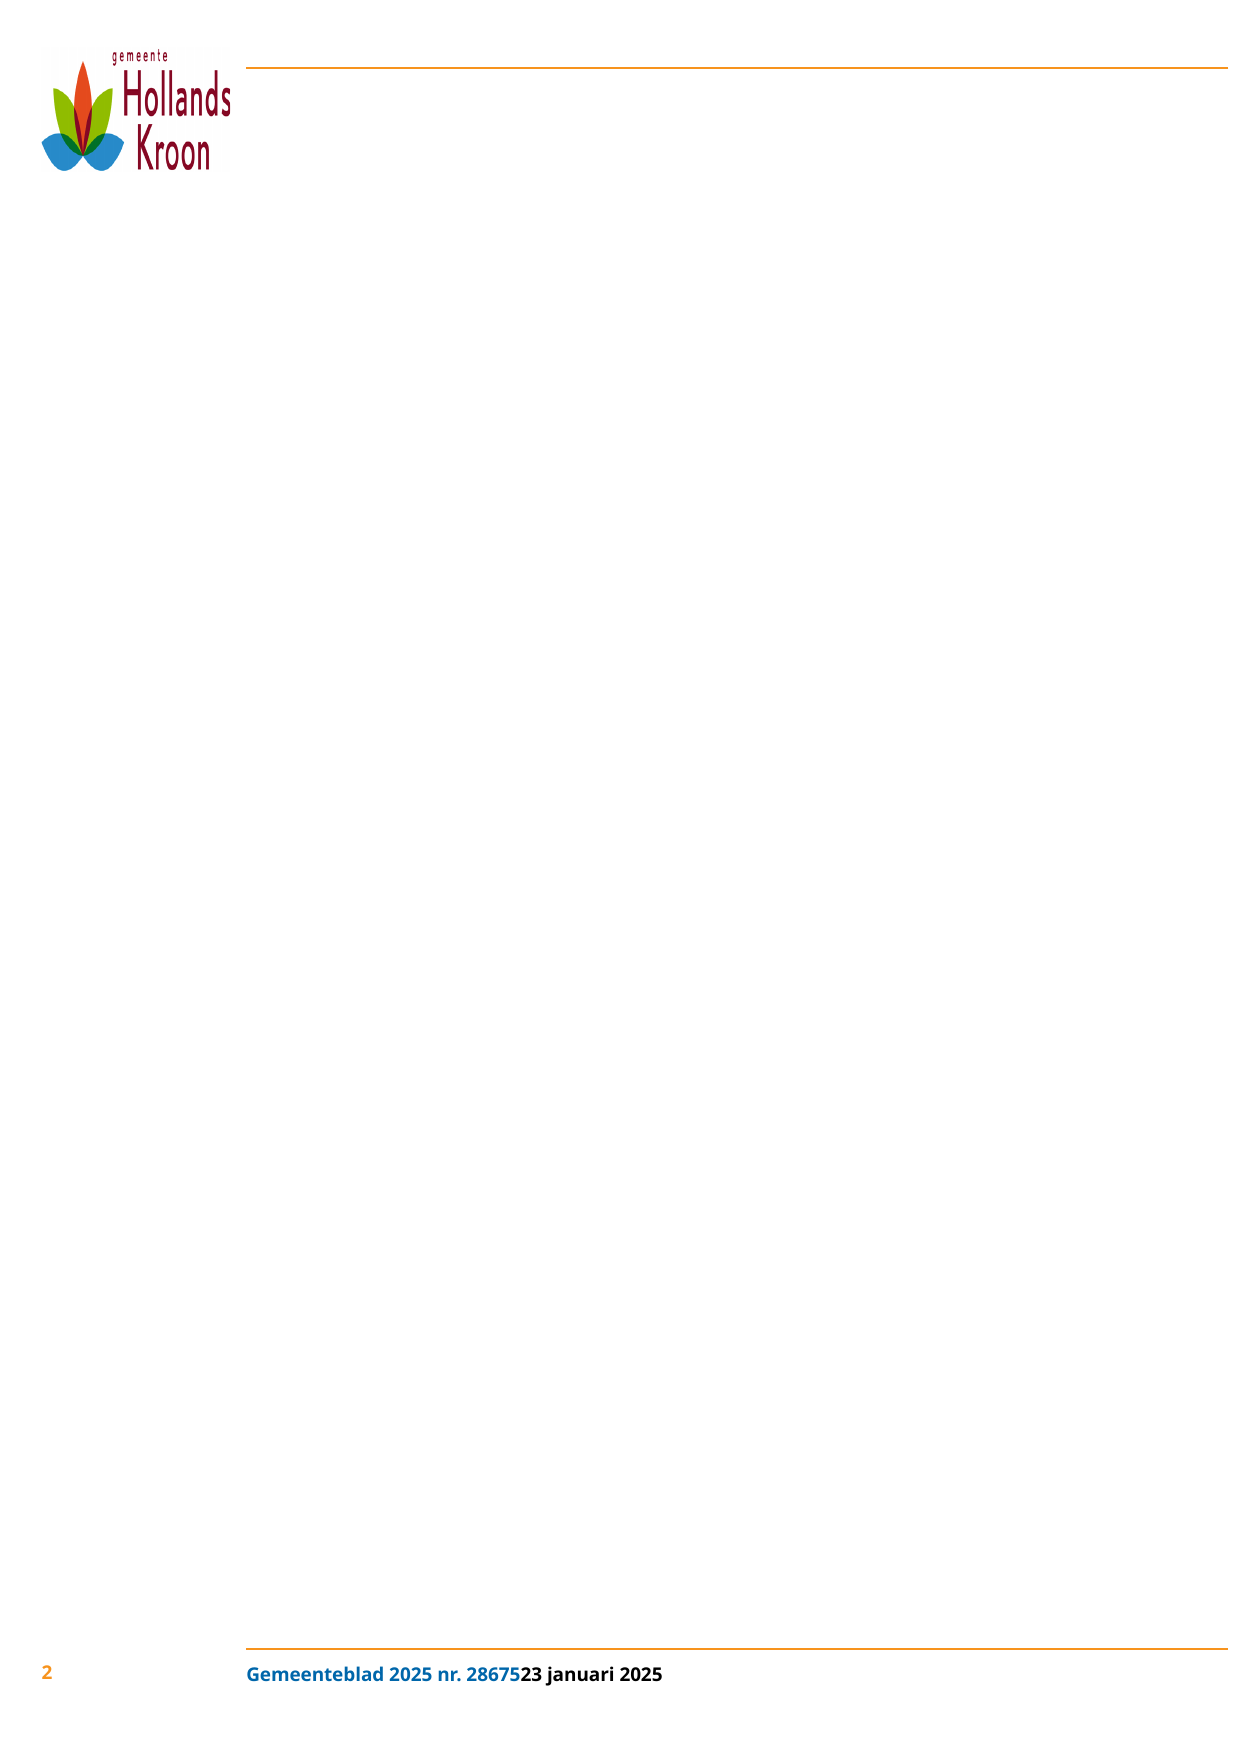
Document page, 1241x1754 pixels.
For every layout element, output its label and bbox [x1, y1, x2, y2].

picture [41, 47, 231, 172]
